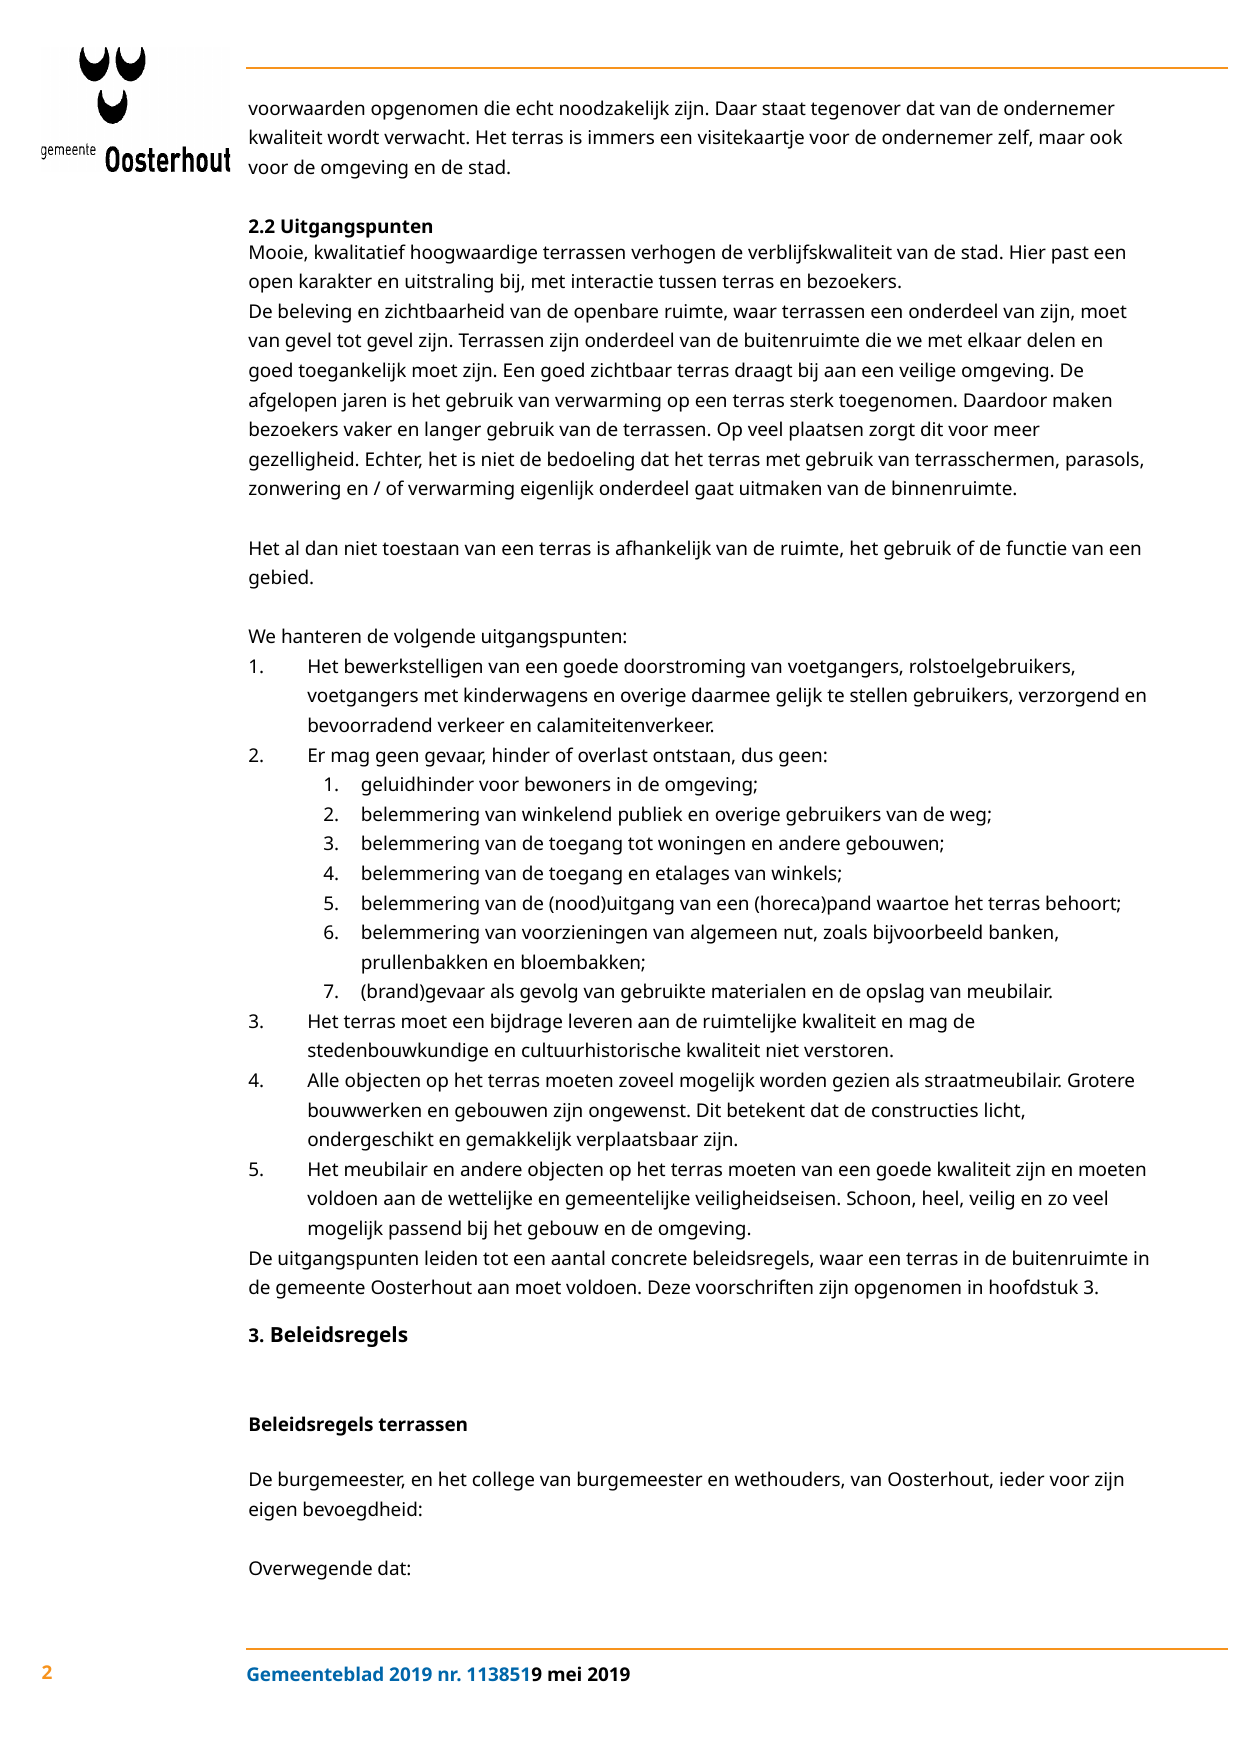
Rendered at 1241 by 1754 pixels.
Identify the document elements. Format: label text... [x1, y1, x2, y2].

picture [41, 47, 231, 172]
list belemmering van de toegang en etalages van winkels; [323, 860, 1152, 886]
list Het meubilair en andere objecten op het terras moeten van een goede kwaliteit zijn en moeten voldoen aan de wettelijke en gemeentelijke veiligheidseisen. Schoon, heel, veilig en zo veel mogelijk passend bij het gebouw en de omgeving. [248, 1156, 1152, 1241]
text 3. Beleidsregels [248, 1320, 1152, 1348]
text Mooie, kwalitatief hoogwaardige terrassen verhogen de verblijfskwaliteit van de stad. Hier past een open karakter en uitstraling bij, met interactie tussen terras en bezoekers. [248, 239, 1152, 294]
list Er mag geen gevaar, hinder of overlast ontstaan, dus geen: [248, 742, 1152, 767]
text Het al dan niet toestaan van een terras is afhankelijk van de ruimte, het gebruik of de functie van een gebied. [248, 535, 1152, 590]
list Het bewerkstelligen van een goede doorstroming van voetgangers, rolstoelgebruikers, voetgangers met kinderwagens en overige daarmee gelijk te stellen gebruikers, verzorgend en bevoorradend verkeer en calamiteitenverkeer. [248, 653, 1152, 738]
list belemmering van winkelend publiek en overige gebruikers van de weg; [323, 801, 1152, 827]
text Overwegende dat: [248, 1555, 1152, 1581]
text We hanteren de volgende uitgangspunten: [248, 623, 1152, 649]
list (brand)gevaar als gevolg van gebruikte materialen en de opslag van meubilair. [323, 978, 1152, 1004]
list belemmering van de (nood)uitgang van een (horeca)pand waartoe het terras behoort; [323, 890, 1152, 915]
text 2.2 Uitgangspunten [248, 213, 1152, 239]
text De uitgangspunten leiden tot een aantal concrete beleidsregels, waar een terras in de buitenruimte in de gemeente Oosterhout aan moet voldoen. Deze voorschriften zijn opgenomen in hoofdstuk 3. [248, 1245, 1152, 1300]
text Beleidsregels terrassen [248, 1411, 1152, 1437]
text voorwaarden opgenomen die echt noodzakelijk zijn. Daar staat tegenover dat van de ondernemer kwaliteit wordt verwacht. Het terras is immers een visitekaartje voor de ondernemer zelf, maar ook voor de omgeving en de stad. [248, 95, 1152, 180]
text De beleving en zichtbaarheid van de openbare ruimte, waar terrassen een onderdeel van zijn, moet van gevel tot gevel zijn. Terrassen zijn onderdeel van de buitenruimte die we met elkaar delen en goed toegankelijk moet zijn. Een goed zichtbaar terras draagt bij aan een veilige omgeving. De afgelopen jaren is het gebruik van verwarming op een terras sterk toegenomen. Daardoor maken bezoekers vaker en langer gebruik van de terrassen. Op veel plaatsen zorgt dit voor meer gezelligheid. Echter, het is niet de bedoeling dat het terras met gebruik van terrasschermen, parasols, zonwering en / of verwarming eigenlijk onderdeel gaat uitmaken van de binnenruimte. [248, 298, 1152, 501]
list Alle objecten op het terras moeten zoveel mogelijk worden gezien als straatmeubilair. Grotere bouwwerken en gebouwen zijn ongewenst. Dit betekent dat de constructies licht, ondergeschikt en gemakkelijk verplaatsbaar zijn. [248, 1067, 1152, 1152]
list Het terras moet een bijdrage leveren aan de ruimtelijke kwaliteit en mag de stedenbouwkundige en cultuurhistorische kwaliteit niet verstoren. [248, 1008, 1152, 1063]
text De burgemeester, en het college van burgemeester en wethouders, van Oosterhout, ieder voor zijn eigen bevoegdheid: [248, 1466, 1152, 1522]
list belemmering van voorzieningen van algemeen nut, zoals bijvoorbeeld banken, prullenbakken en bloembakken; [323, 919, 1152, 974]
list geluidhinder voor bewoners in de omgeving; [323, 771, 1152, 797]
list belemmering van de toegang tot woningen en andere gebouwen; [323, 831, 1152, 856]
